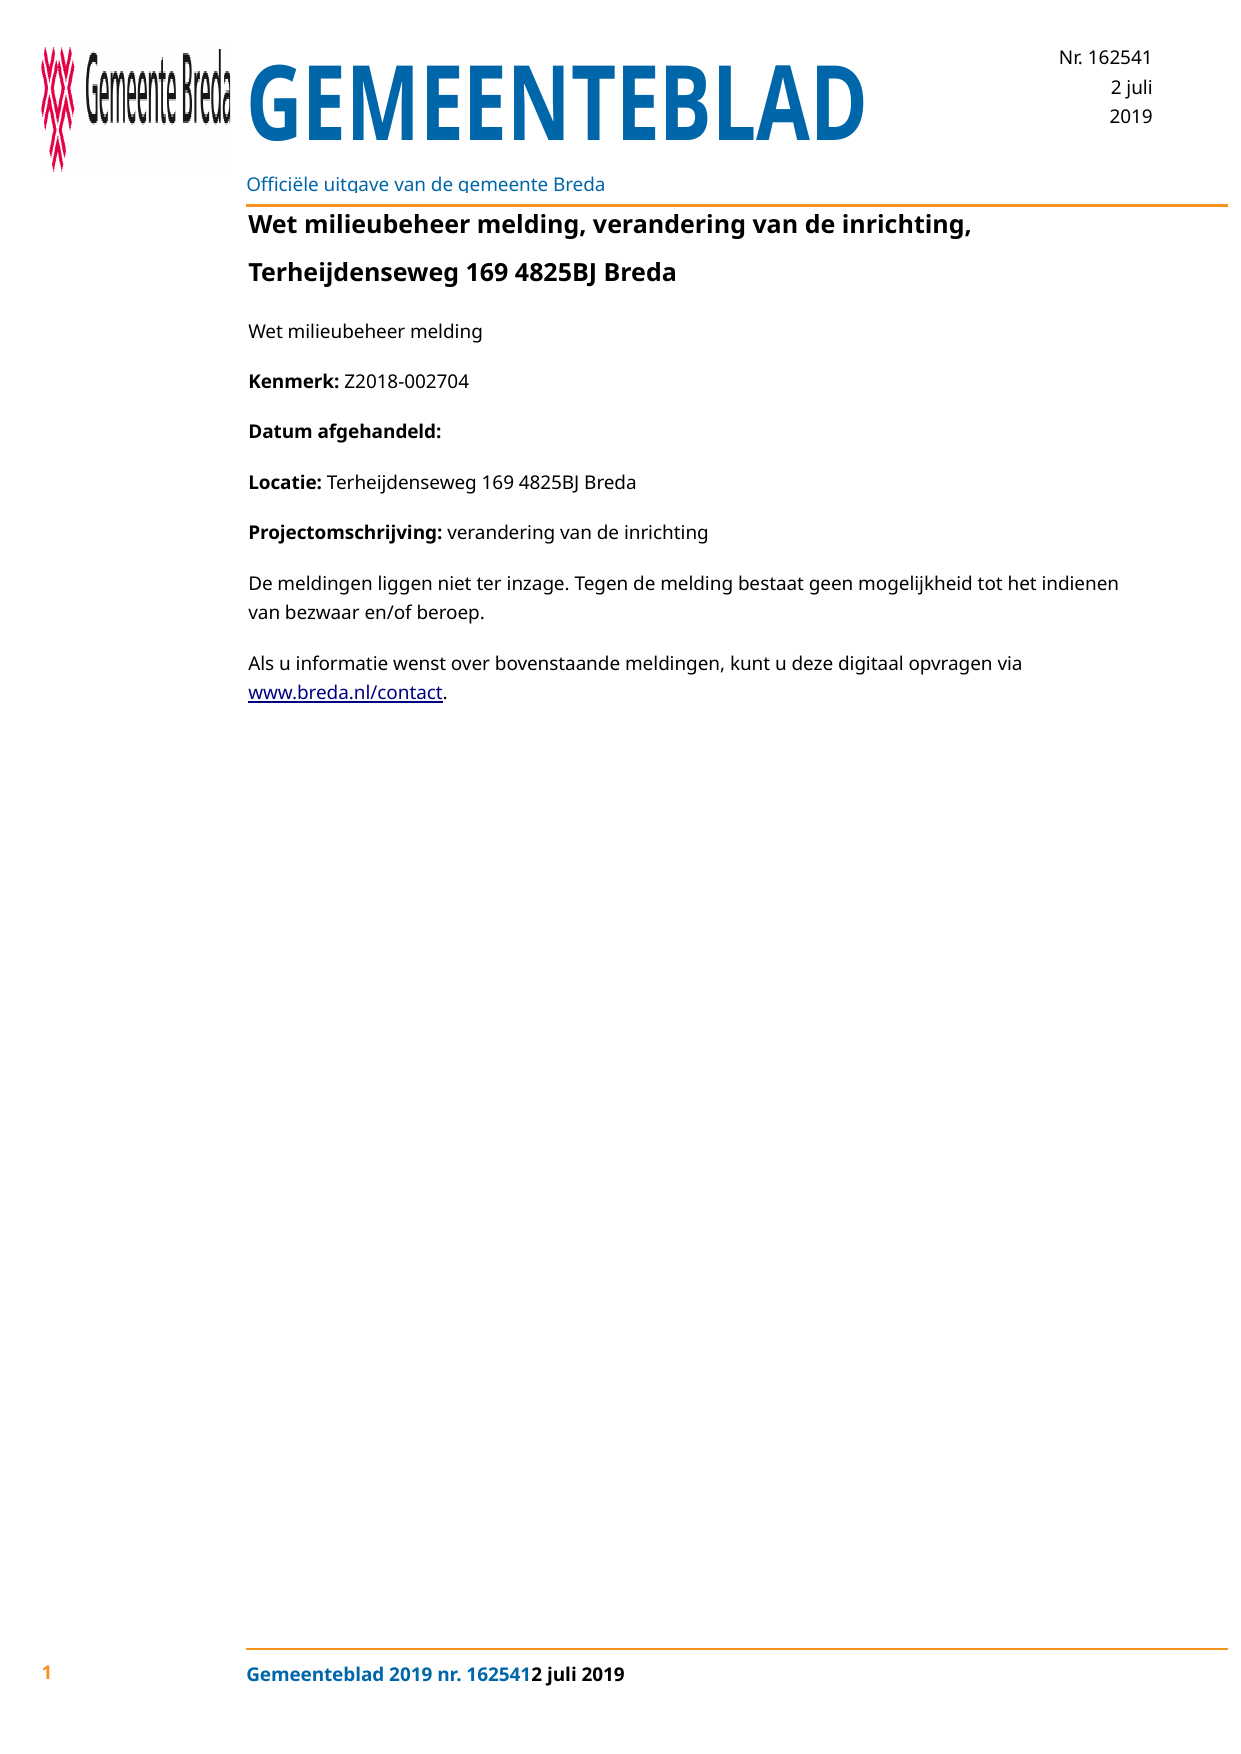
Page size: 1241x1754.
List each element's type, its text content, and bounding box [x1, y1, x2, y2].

text Locatie: Terheijdenseweg 169 4825BJ Breda [248, 469, 1152, 495]
text Als u informatie wenst over bovenstaande meldingen, kunt u deze digitaal opvragen via www.breda.nl/contact. [248, 650, 1152, 705]
text Projectomschrijving: verandering van de inrichting [248, 519, 1152, 545]
text Datum afgehandeld: [248, 419, 1152, 444]
picture [41, 47, 231, 172]
text De meldingen liggen niet ter inzage. Tegen de melding bestaat geen mogelijkheid tot het indienen van bezwaar en/of beroep. [248, 570, 1152, 625]
text Wet milieubeheer melding [248, 318, 1152, 344]
text Wet milieubeheer melding, verandering van de inrichting, Terheijdenseweg 169 4825BJ Breda [248, 207, 1152, 288]
text Kenmerk: Z2018-002704 [248, 368, 1152, 394]
